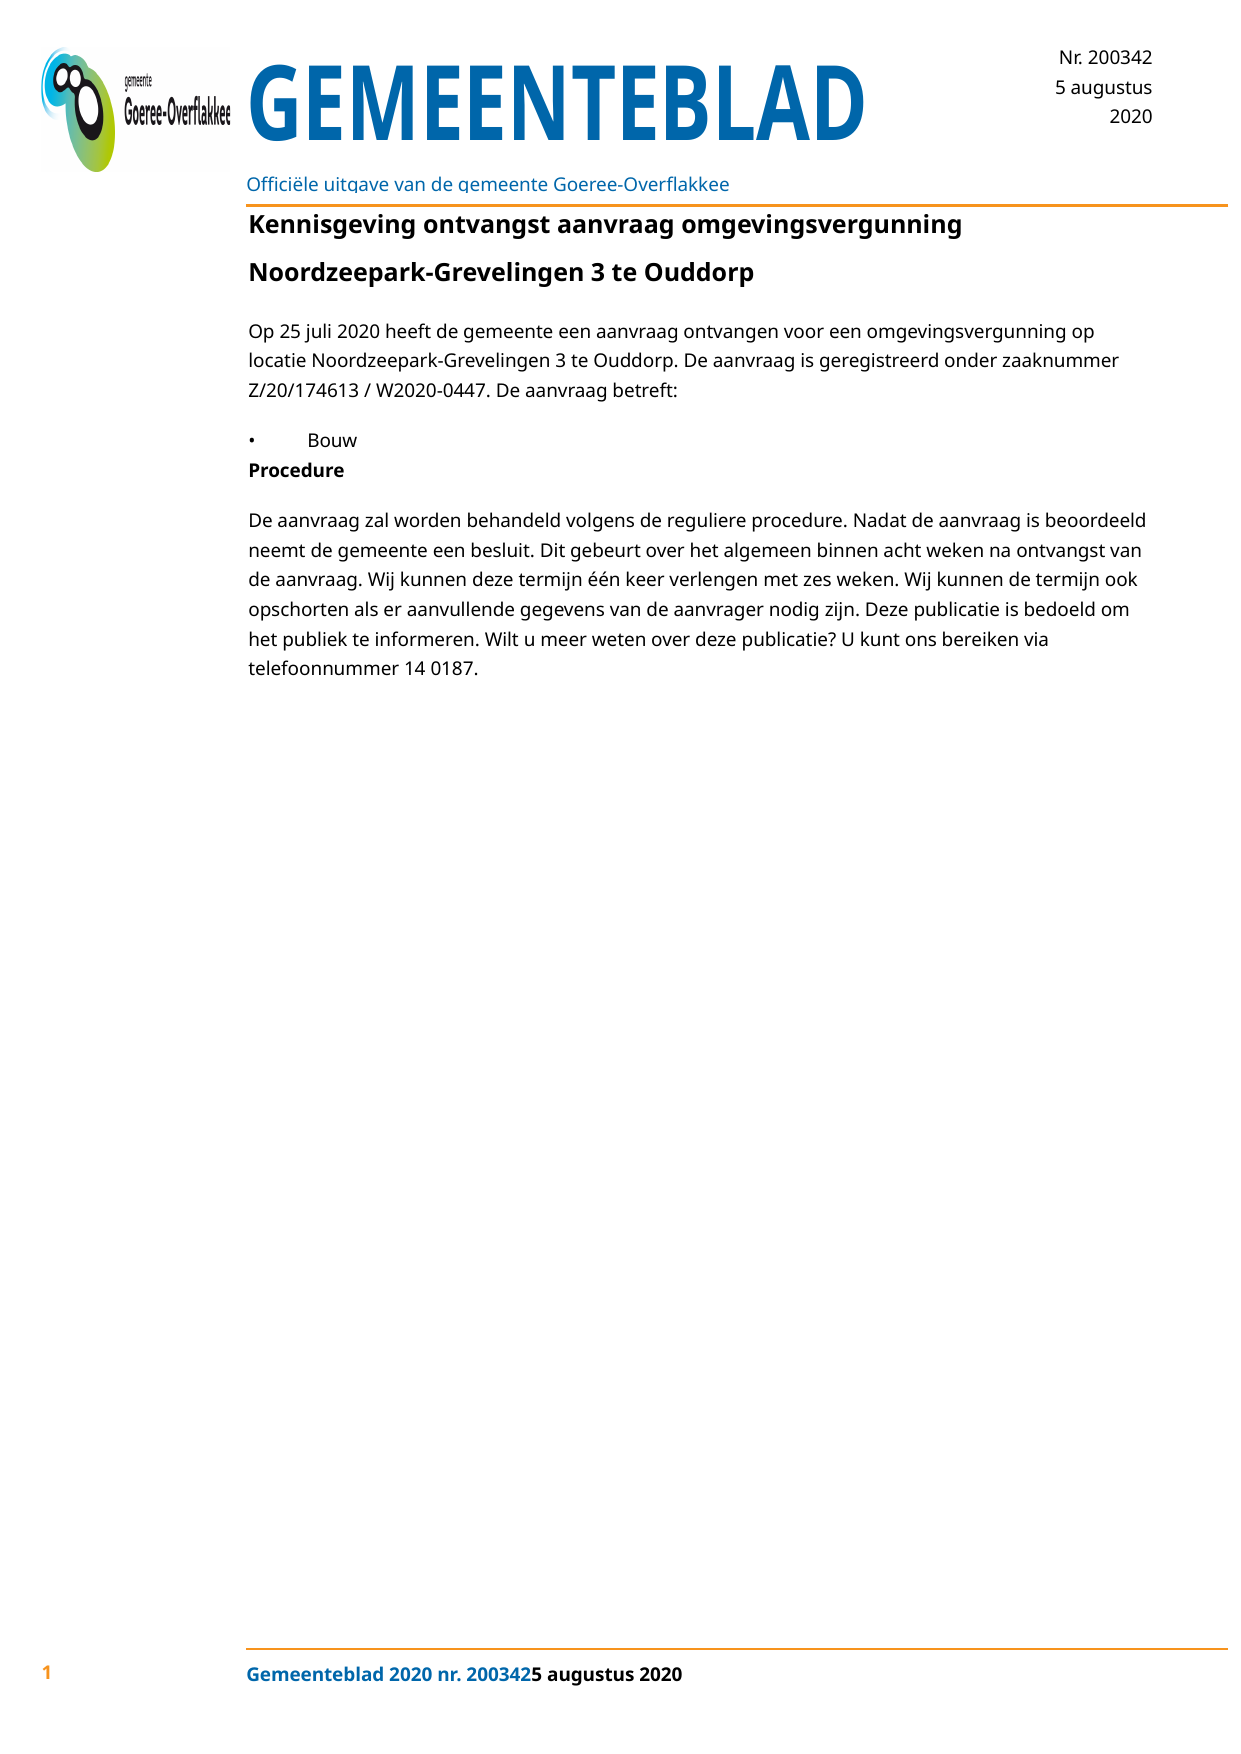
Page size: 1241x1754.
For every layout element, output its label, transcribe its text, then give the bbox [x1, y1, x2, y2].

picture [41, 47, 231, 172]
text De aanvraag zal worden behandeld volgens de reguliere procedure. Nadat de aanvraag is beoordeeld neemt de gemeente een besluit. Dit gebeurt over het algemeen binnen acht weken na ontvangst van de aanvraag. Wij kunnen deze termijn één keer verlengen met zes weken. Wij kunnen de termijn ook opschorten als er aanvullende gegevens van de aanvrager nodig zijn. Deze publicatie is bedoeld om het publiek te informeren. Wilt u meer weten over deze publicatie? U kunt ons bereiken via telefoonnummer 14 0187. [248, 507, 1152, 681]
text Kennisgeving ontvangst aanvraag omgevingsvergunning Noordzeepark-Grevelingen 3 te Ouddorp [248, 207, 1152, 288]
text Op 25 juli 2020 heeft de gemeente een aanvraag ontvangen voor een omgevingsvergunning op locatie Noordzeepark-Grevelingen 3 te Ouddorp. De aanvraag is geregistreerd onder zaaknummer Z/20/174613 / W2020-0447. De aanvraag betreft: [248, 318, 1152, 403]
text Procedure [248, 457, 1152, 483]
list Bouw [248, 427, 1152, 453]
